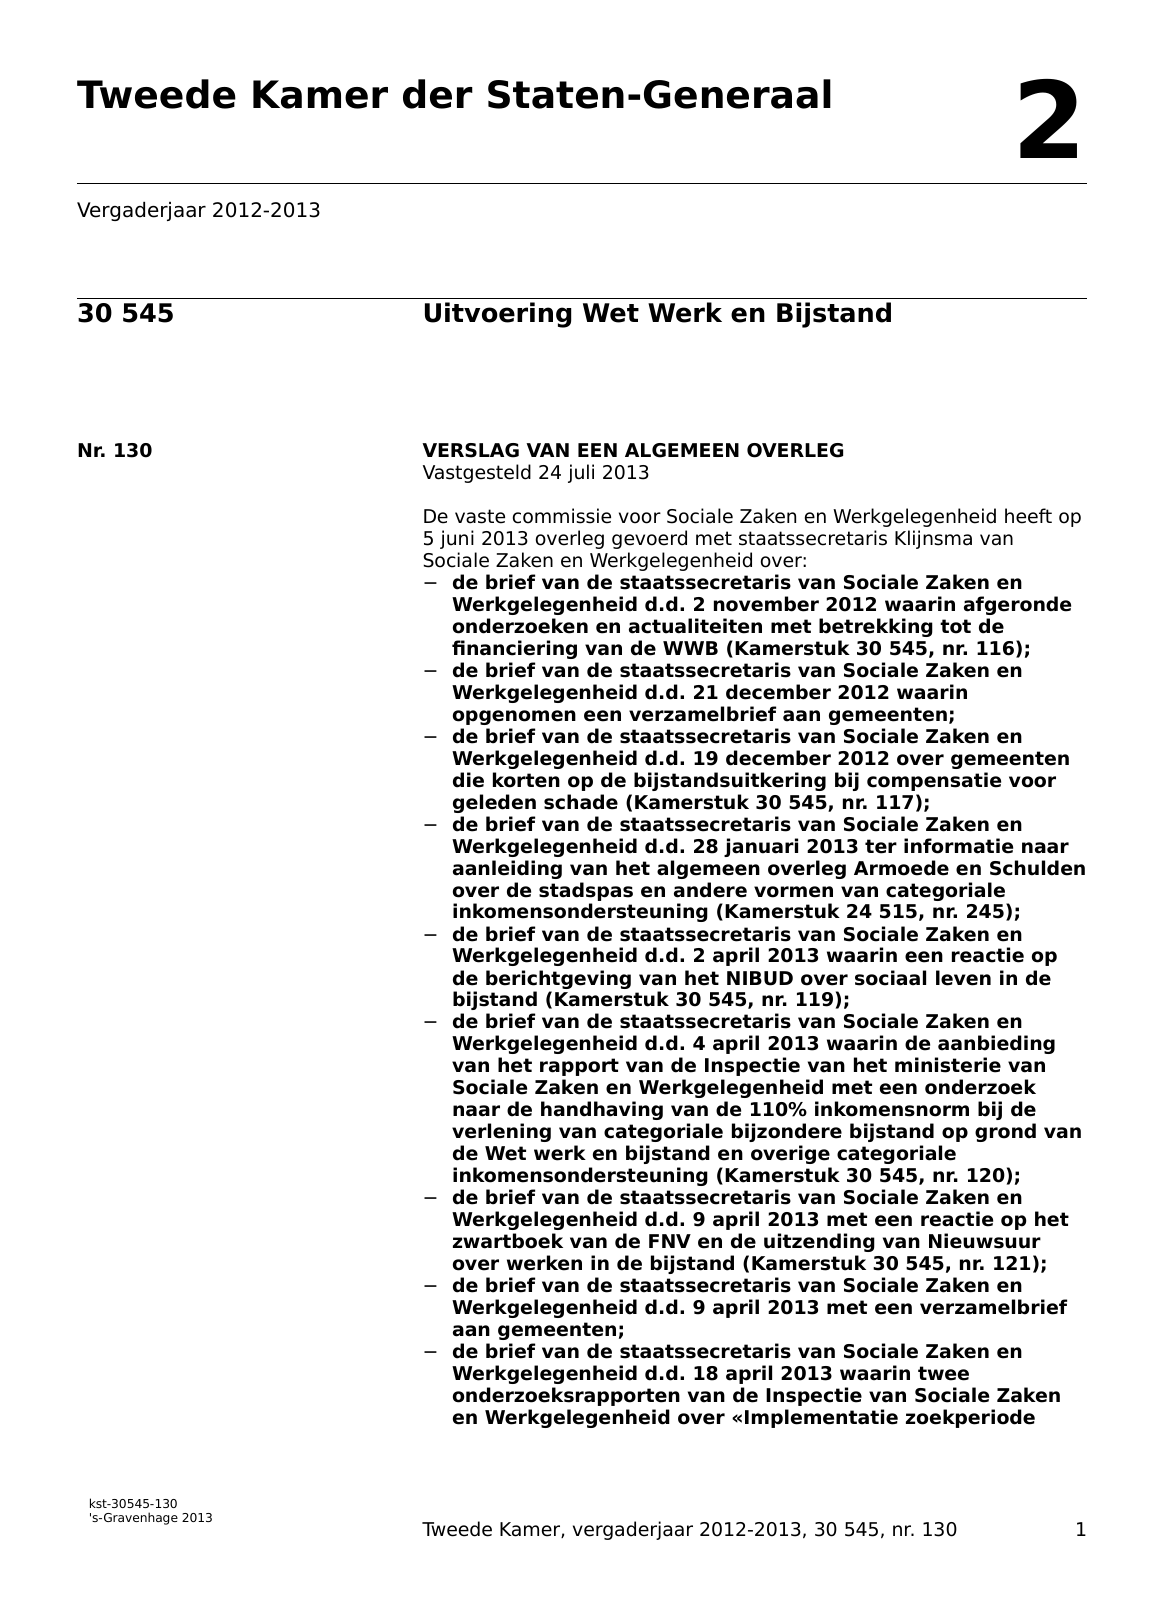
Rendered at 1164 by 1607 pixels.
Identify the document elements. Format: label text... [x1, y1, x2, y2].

text − de brief van de staatssecretaris van Sociale Zaken en Werkgelegenheid d.d. 9 april 2013 met een verzamelbrief aan gemeenten; [422, 1275, 1087, 1341]
text 's-Gravenhage 2013 [88, 1511, 323, 1525]
text − de brief van de staatssecretaris van Sociale Zaken en Werkgelegenheid d.d. 2 april 2013 waarin een reactie op de berichtgeving van het NIBUD over sociaal leven in de bijstand (Kamerstuk 30 545, nr. 119); [422, 923, 1087, 1011]
subtitle 30 545 Uitvoering Wet Werk en Bijstand [77, 299, 1087, 329]
text Vastgesteld 24 juli 2013 [422, 462, 1087, 484]
table_cell Vergaderjaar 2012-2013 [77, 184, 1087, 298]
text − de brief van de staatssecretaris van Sociale Zaken en Werkgelegenheid d.d. 4 april 2013 waarin de aanbieding van het rapport van de Inspectie van het ministerie van Sociale Zaken en Werkgelegenheid met een onderzoek naar de handhaving van de 110% inkomensnorm bij de verlening van categoriale bijzondere bijstand op grond van de Wet werk en bijstand en overige categoriale inkomensondersteuning (Kamerstuk 30 545, nr. 120); [422, 1011, 1087, 1187]
text − de brief van de staatssecretaris van Sociale Zaken en Werkgelegenheid d.d. 18 april 2013 waarin twee onderzoeksrapporten van de Inspectie van Sociale Zaken en Werkgelegenheid over «Implementatie zoekperiode [422, 1341, 1087, 1429]
table_header 2 [886, 59, 1087, 183]
subtitle Nr. 130 VERSLAG VAN EEN ALGEMEEN OVERLEG [77, 440, 1087, 462]
table_header Tweede Kamer der Staten-Generaal [77, 59, 886, 183]
text − de brief van de staatssecretaris van Sociale Zaken en Werkgelegenheid d.d. 2 november 2012 waarin afgeronde onderzoeken en actualiteiten met betrekking tot de financiering van de WWB (Kamerstuk 30 545, nr. 116); [422, 572, 1087, 660]
text − de brief van de staatssecretaris van Sociale Zaken en Werkgelegenheid d.d. 19 december 2012 over gemeenten die korten op de bijstandsuitkering bij compensatie voor geleden schade (Kamerstuk 30 545, nr. 117); [422, 726, 1087, 813]
text kst-30545-130 [88, 1497, 323, 1511]
text De vaste commissie voor Sociale Zaken en Werkgelegenheid heeft op 5 juni 2013 overleg gevoerd met staatssecretaris Klijnsma van Sociale Zaken en Werkgelegenheid over: [422, 506, 1087, 572]
text − de brief van de staatssecretaris van Sociale Zaken en Werkgelegenheid d.d. 28 januari 2013 ter informatie naar aanleiding van het algemeen overleg Armoede en Schulden over de stadspas en andere vormen van categoriale inkomensondersteuning (Kamerstuk 24 515, nr. 245); [422, 813, 1087, 923]
text − de brief van de staatssecretaris van Sociale Zaken en Werkgelegenheid d.d. 9 april 2013 met een reactie op het zwartboek van de FNV en de uitzending van Nieuwsuur over werken in de bijstand (Kamerstuk 30 545, nr. 121); [422, 1187, 1087, 1275]
text − de brief van de staatssecretaris van Sociale Zaken en Werkgelegenheid d.d. 21 december 2012 waarin opgenomen een verzamelbrief aan gemeenten; [422, 660, 1087, 726]
